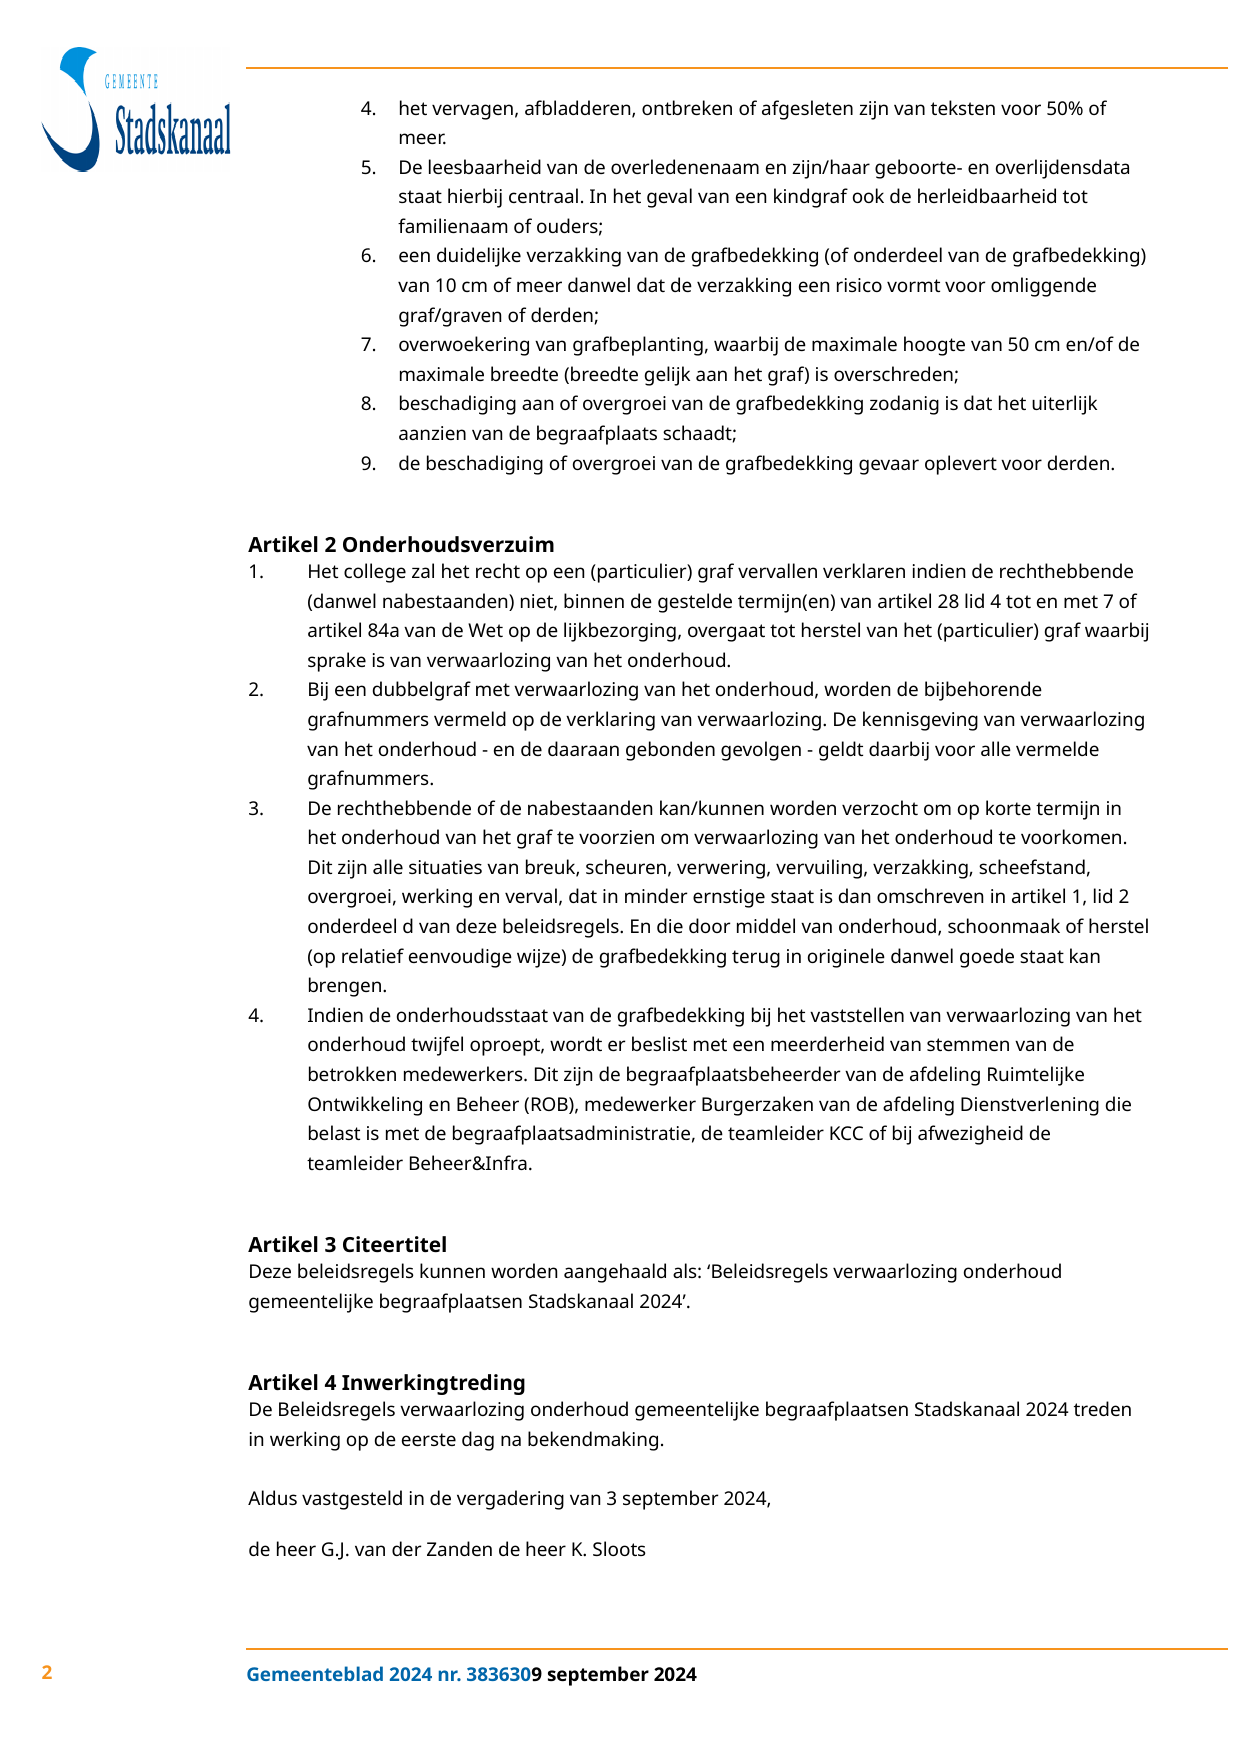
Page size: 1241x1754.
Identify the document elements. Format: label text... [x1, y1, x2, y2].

list de beschadiging of overgroei van de grafbedekking gevaar oplevert voor derden. [361, 450, 1152, 476]
list Bij een dubbelgraf met verwaarlozing van het onderhoud, worden de bijbehorende grafnummers vermeld op de verklaring van verwaarlozing. De kennisgeving van verwaarlozing van het onderhoud - en de daaraan gebonden gevolgen - geldt daarbij voor alle vermelde grafnummers. [248, 677, 1152, 791]
list een duidelijke verzakking van de grafbedekking (of onderdeel van de grafbedekking) van 10 cm of meer danwel dat de verzakking een risico vormt voor omliggende graf/graven of derden; [361, 243, 1152, 328]
picture [41, 47, 231, 172]
list Het college zal het recht op een (particulier) graf vervallen verklaren indien de rechthebbende (danwel nabestaanden) niet, binnen de gestelde termijn(en) van artikel 28 lid 4 tot en met 7 of artikel 84a van de Wet op de lijkbezorging, overgaat tot herstel van het (particulier) graf waarbij sprake is van verwaarlozing van het onderhoud. [248, 558, 1152, 673]
list Indien de onderhoudsstaat van de grafbedekking bij het vaststellen van verwaarlozing van het onderhoud twijfel oproept, wordt er beslist met een meerderheid van stemmen van de betrokken medewerkers. Dit zijn de begraafplaatsbeheerder van de afdeling Ruimtelijke Ontwikkeling en Beheer (ROB), medewerker Burgerzaken van de afdeling Dienstverlening die belast is met de begraafplaatsadministratie, de teamleider KCC of bij afwezigheid de teamleider Beheer&Infra. [248, 1002, 1152, 1176]
text de heer G.J. van der Zanden de heer K. Sloots [248, 1537, 1152, 1562]
list beschadiging aan of overgroei van de grafbedekking zodanig is dat het uiterlijk aanzien van de begraafplaats schaadt; [361, 391, 1152, 446]
list het vervagen, afbladderen, ontbreken of afgesleten zijn van teksten voor 50% of meer. [361, 95, 1152, 150]
text Artikel 3 Citeertitel [248, 1230, 1152, 1258]
text Aldus vastgesteld in de vergadering van 3 september 2024, [248, 1485, 1152, 1511]
text Deze beleidsregels kunnen worden aangehaald als: ‘Beleidsregels verwaarlozing onderhoud gemeentelijke begraafplaatsen Stadskanaal 2024’. [248, 1258, 1152, 1314]
list De rechthebbende of de nabestaanden kan/kunnen worden verzocht om op korte termijn in het onderhoud van het graf te voorzien om verwaarlozing van het onderhoud te voorkomen. Dit zijn alle situaties van breuk, scheuren, verwering, vervuiling, verzakking, scheefstand, overgroei, werking en verval, dat in minder ernstige staat is dan omschreven in artikel 1, lid 2 onderdeel d van deze beleidsregels. En die door middel van onderhoud, schoonmaak of herstel (op relatief eenvoudige wijze) de grafbedekking terug in originele danwel goede staat kan brengen. [248, 795, 1152, 998]
list De leesbaarheid van de overledenenaam en zijn/haar geboorte- en overlijdensdata staat hierbij centraal. In het geval van een kindgraf ook de herleidbaarheid tot familienaam of ouders; [361, 154, 1152, 239]
text Artikel 2 Onderhoudsverzuim [248, 530, 1152, 558]
list overwoekering van grafbeplanting, waarbij de maximale hoogte van 50 cm en/of de maximale breedte (breedte gelijk aan het graf) is overschreden; [361, 331, 1152, 387]
text Artikel 4 Inwerkingtreding [248, 1368, 1152, 1396]
text De Beleidsregels verwaarlozing onderhoud gemeentelijke begraafplaatsen Stadskanaal 2024 treden in werking op de eerste dag na bekendmaking. [248, 1396, 1152, 1452]
